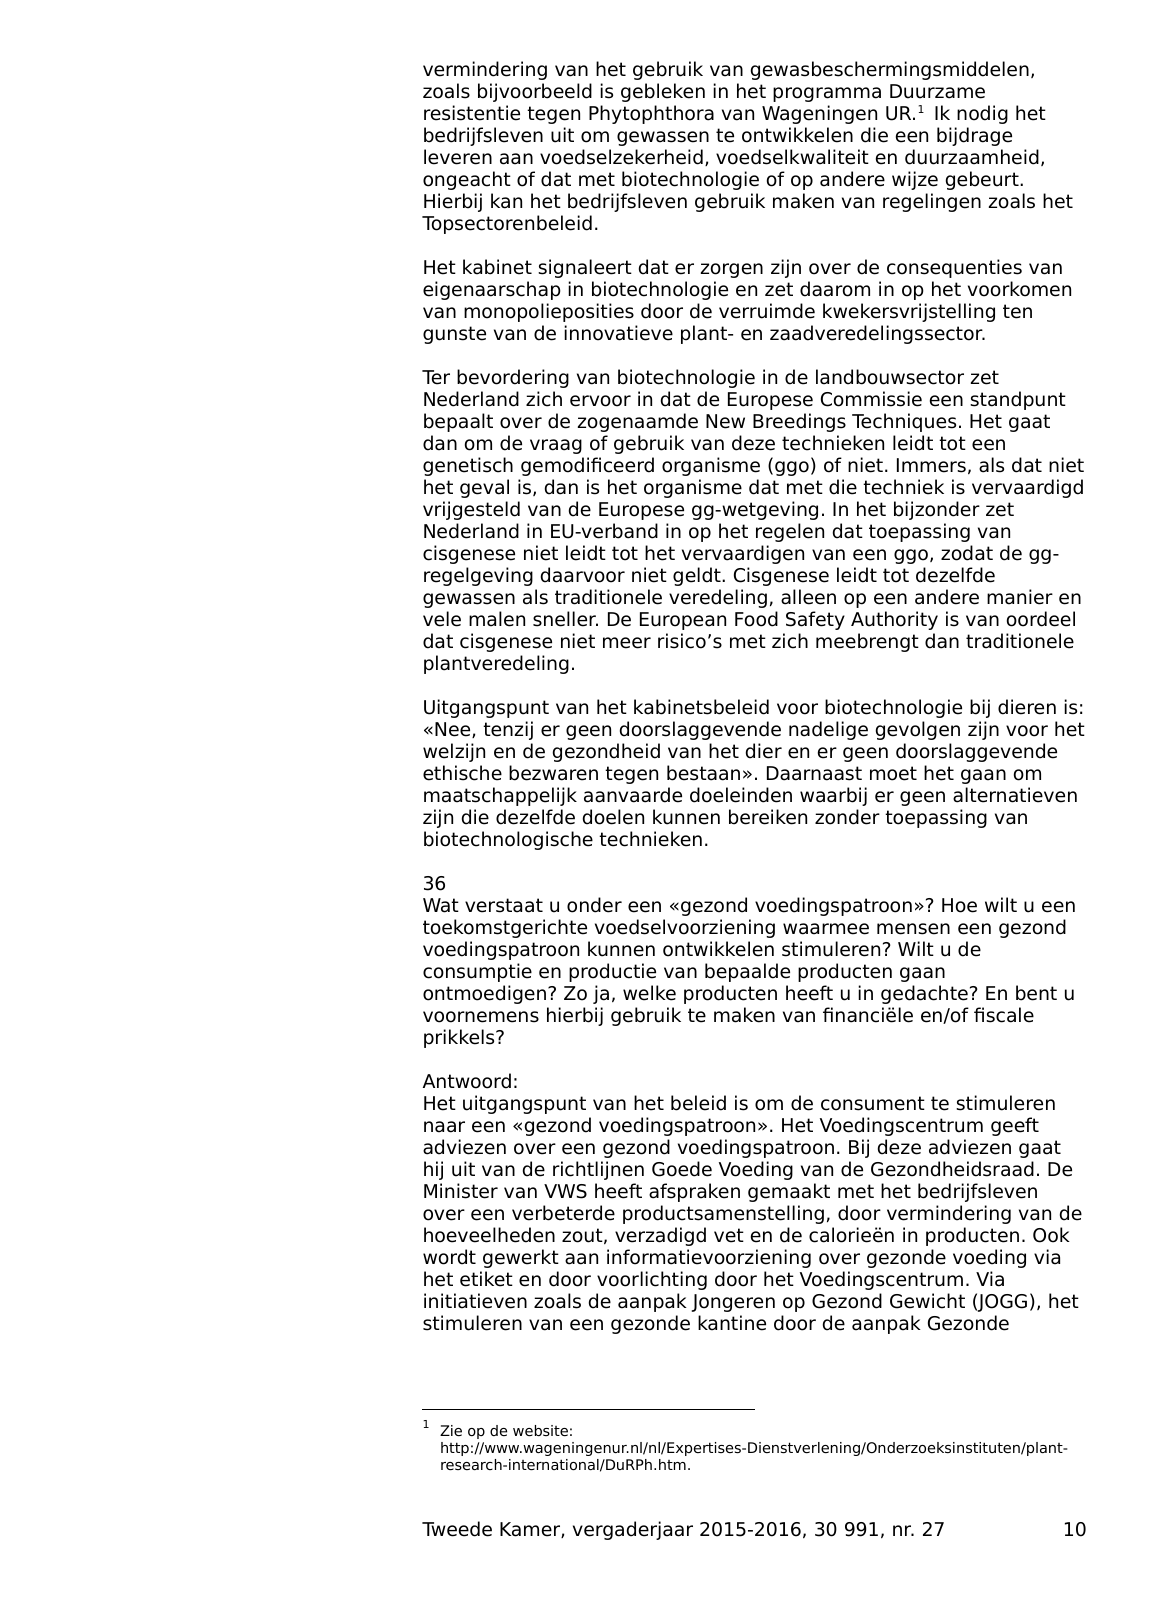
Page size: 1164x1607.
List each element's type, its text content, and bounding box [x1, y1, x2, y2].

text Wat verstaat u onder een «gezond voedingspatroon»? Hoe wilt u een toekomstgerichte voedselvoorziening waarmee mensen een gezond voedingspatroon kunnen ontwikkelen stimuleren? Wilt u de consumptie en productie van bepaalde producten gaan ontmoedigen? Zo ja, welke producten heeft u in gedachte? En bent u voornemens hierbij gebruik te maken van financiële en/of fiscale prikkels? [422, 895, 1087, 1049]
text vermindering van het gebruik van gewasbeschermingsmiddelen, zoals bijvoorbeeld is gebleken in het programma Duurzame resistentie tegen Phytophthora van Wageningen UR. Ik nodig het bedrijfsleven uit om gewassen te ontwikkelen die een bijdrage leveren aan voedselzekerheid, voedselkwaliteit en duurzaamheid, ongeacht of dat met biotechnologie of op andere wijze gebeurt. Hierbij kan het bedrijfsleven gebruik maken van regelingen zoals het Topsectorenbeleid. [422, 59, 1087, 235]
text Het uitgangspunt van het beleid is om de consument te stimuleren naar een «gezond voedingspatroon». Het Voedingscentrum geeft adviezen over een gezond voedingspatroon. Bij deze adviezen gaat hij uit van de richtlijnen Goede Voeding van de Gezondheidsraad. De Minister van VWS heeft afspraken gemaakt met het bedrijfsleven over een verbeterde productsamenstelling, door vermindering van de hoeveelheden zout, verzadigd vet en de calorieën in producten. Ook wordt gewerkt aan informatievoorziening over gezonde voeding via het etiket en door voorlichting door het Voedingscentrum. Via initiatieven zoals de aanpak Jongeren op Gezond Gewicht (JOGG), het stimuleren van een gezonde kantine door de aanpak Gezonde [422, 1093, 1087, 1335]
text Zie op de website: http://www.wageningenur.nl/nl/Expertises-Dienstverlening/Onderzoeksinstituten/plant-research-international/DuRPh.htm. [422, 1418, 1087, 1474]
text Het kabinet signaleert dat er zorgen zijn over de consequenties van eigenaarschap in biotechnologie en zet daarom in op het voorkomen van monopolieposities door de verruimde kwekersvrijstelling ten gunste van de innovatieve plant- en zaadveredelingssector. [422, 257, 1087, 345]
text Antwoord: [422, 1071, 1087, 1093]
text 36 [422, 873, 1087, 895]
text Uitgangspunt van het kabinetsbeleid voor biotechnologie bij dieren is: «Nee, tenzij er geen doorslaggevende nadelige gevolgen zijn voor het welzijn en de gezondheid van het dier en er geen doorslaggevende ethische bezwaren tegen bestaan». Daarnaast moet het gaan om maatschappelijk aanvaarde doeleinden waarbij er geen alternatieven zijn die dezelfde doelen kunnen bereiken zonder toepassing van biotechnologische technieken. [422, 697, 1087, 851]
text Ter bevordering van biotechnologie in de landbouwsector zet Nederland zich ervoor in dat de Europese Commissie een standpunt bepaalt over de zogenaamde New Breedings Techniques. Het gaat dan om de vraag of gebruik van deze technieken leidt tot een genetisch gemodificeerd organisme (ggo) of niet. Immers, als dat niet het geval is, dan is het organisme dat met die techniek is vervaardigd vrijgesteld van de Europese gg-wetgeving. In het bijzonder zet Nederland in EU-verband in op het regelen dat toepassing van cisgenese niet leidt tot het vervaardigen van een ggo, zodat de gg-regelgeving daarvoor niet geldt. Cisgenese leidt tot dezelfde gewassen als traditionele veredeling, alleen op een andere manier en vele malen sneller. De European Food Safety Authority is van oordeel dat cisgenese niet meer risico’s met zich meebrengt dan traditionele plantveredeling. [422, 367, 1087, 675]
